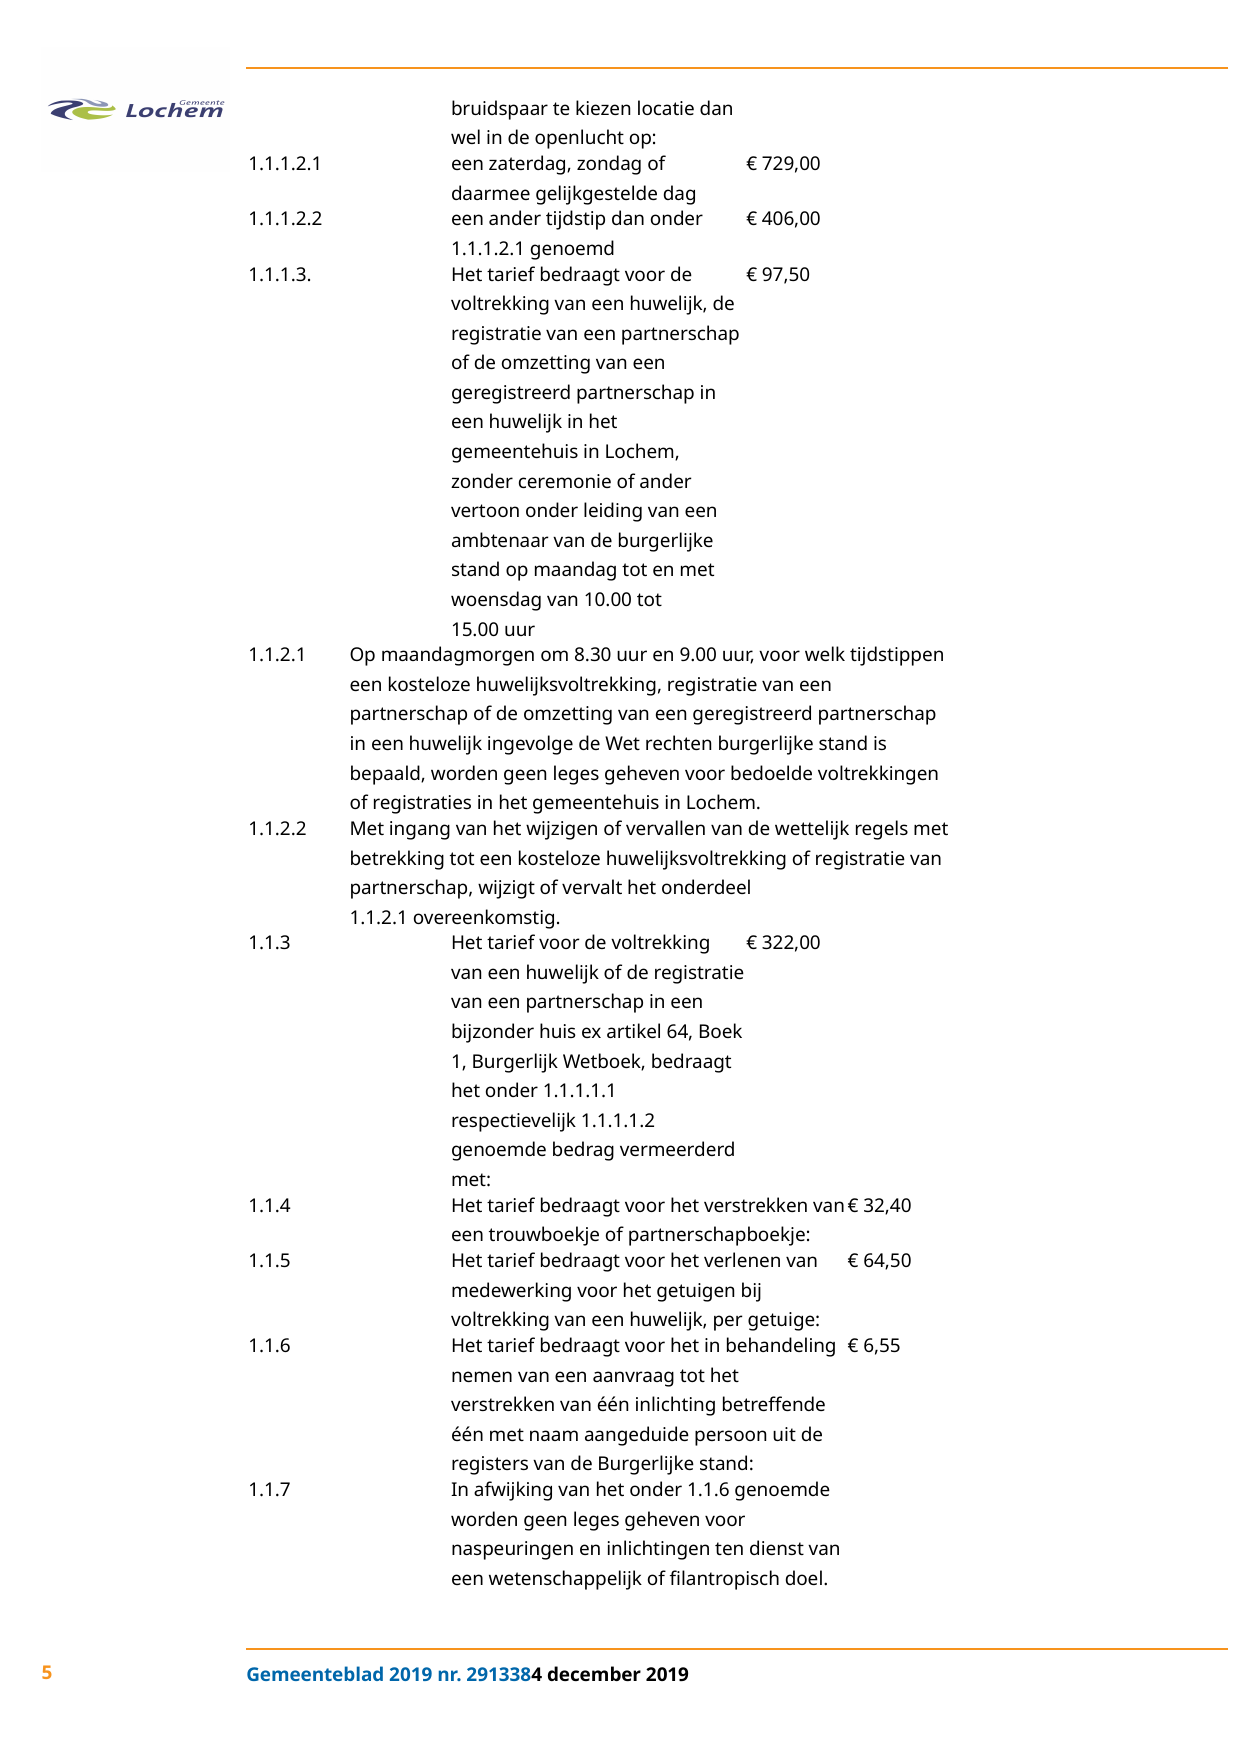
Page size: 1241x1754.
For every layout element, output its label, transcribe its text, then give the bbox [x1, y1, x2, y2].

table_cell bruidspaar te kiezen locatie dan wel in de openlucht op: [451, 95, 746, 150]
table_cell [746, 95, 1152, 150]
table_cell 1.1.6 [248, 1332, 451, 1476]
table_cell 1.1.1.3. [248, 261, 451, 641]
table_cell 1.1.2.1 [248, 641, 349, 815]
table_cell 1.1.5 [248, 1247, 451, 1332]
table_cell Met ingang van het wijzigen of vervallen van de wettelijk regels met betrekking tot een kosteloze huwelijksvoltrekking of registratie van partnerschap, wijzigt of vervalt het onderdeel 1.1.2.1 overeenkomstig. [349, 815, 949, 929]
table_cell € 406,00 [746, 205, 1152, 261]
table_cell 1.1.2.2 [248, 815, 349, 929]
table_cell 1.1.3 [248, 930, 451, 1192]
table_cell een ander tijdstip dan onder 1.1.1.2.1 genoemd [451, 205, 746, 261]
table_cell € 64,50 [848, 1247, 1050, 1332]
table_cell Het tarief voor de voltrekking van een huwelijk of de registratie van een partnerschap in een bijzonder huis ex artikel 64, Boek 1, Burgerlijk Wetboek, bedraagt het onder 1.1.1.1.1 respectievelijk 1.1.1.1.2 genoemde bedrag vermeerderd met: [451, 930, 746, 1192]
table_cell 1.1.7 [248, 1476, 451, 1591]
picture [41, 47, 231, 172]
table_cell [848, 1476, 1050, 1591]
table_cell € 322,00 [746, 930, 1152, 1192]
table_cell 1.1.1.2.1 [248, 150, 451, 205]
table_cell In afwijking van het onder 1.1.6 genoemde worden geen leges geheven voor naspeuringen en inlichtingen ten dienst van een wetenschappelijk of filantropisch doel. [451, 1476, 847, 1591]
table_cell 1.1.4 [248, 1192, 451, 1247]
table_cell Het tarief bedraagt voor het verlenen van medewerking voor het getuigen bij voltrekking van een huwelijk, per getuige: [451, 1247, 847, 1332]
table_cell 1.1.1.2.2 [248, 205, 451, 261]
table_cell Het tarief bedraagt voor het in behandeling nemen van een aanvraag tot het verstrekken van één inlichting betreffende één met naam aangeduide persoon uit de registers van de Burgerlijke stand: [451, 1332, 847, 1476]
table_cell Op maandagmorgen om 8.30 uur en 9.00 uur, voor welk tijdstippen een kosteloze huwelijksvoltrekking, registratie van een partnerschap of de omzetting van een geregistreerd partnerschap in een huwelijk ingevolge de Wet rechten burgerlijke stand is bepaald, worden geen leges geheven voor bedoelde voltrekkingen of registraties in het gemeentehuis in Lochem. [349, 641, 949, 815]
table_cell € 32,40 [848, 1192, 1050, 1247]
table_cell € 729,00 [746, 150, 1152, 205]
table_cell een zaterdag, zondag of daarmee gelijkgestelde dag [451, 150, 746, 205]
table_cell [248, 95, 451, 150]
table_cell € 6,55 [848, 1332, 1050, 1476]
table_cell € 97,50 [746, 261, 1152, 641]
table_cell Het tarief bedraagt voor het verstrekken van een trouwboekje of partnerschapboekje: [451, 1192, 847, 1247]
table_cell Het tarief bedraagt voor de voltrekking van een huwelijk, de registratie van een partnerschap of de omzetting van een geregistreerd partnerschap in een huwelijk in het gemeentehuis in Lochem, zonder ceremonie of ander vertoon onder leiding van een ambtenaar van de burgerlijke stand op maandag tot en met woensdag van 10.00 tot 15.00 uur [451, 261, 746, 641]
